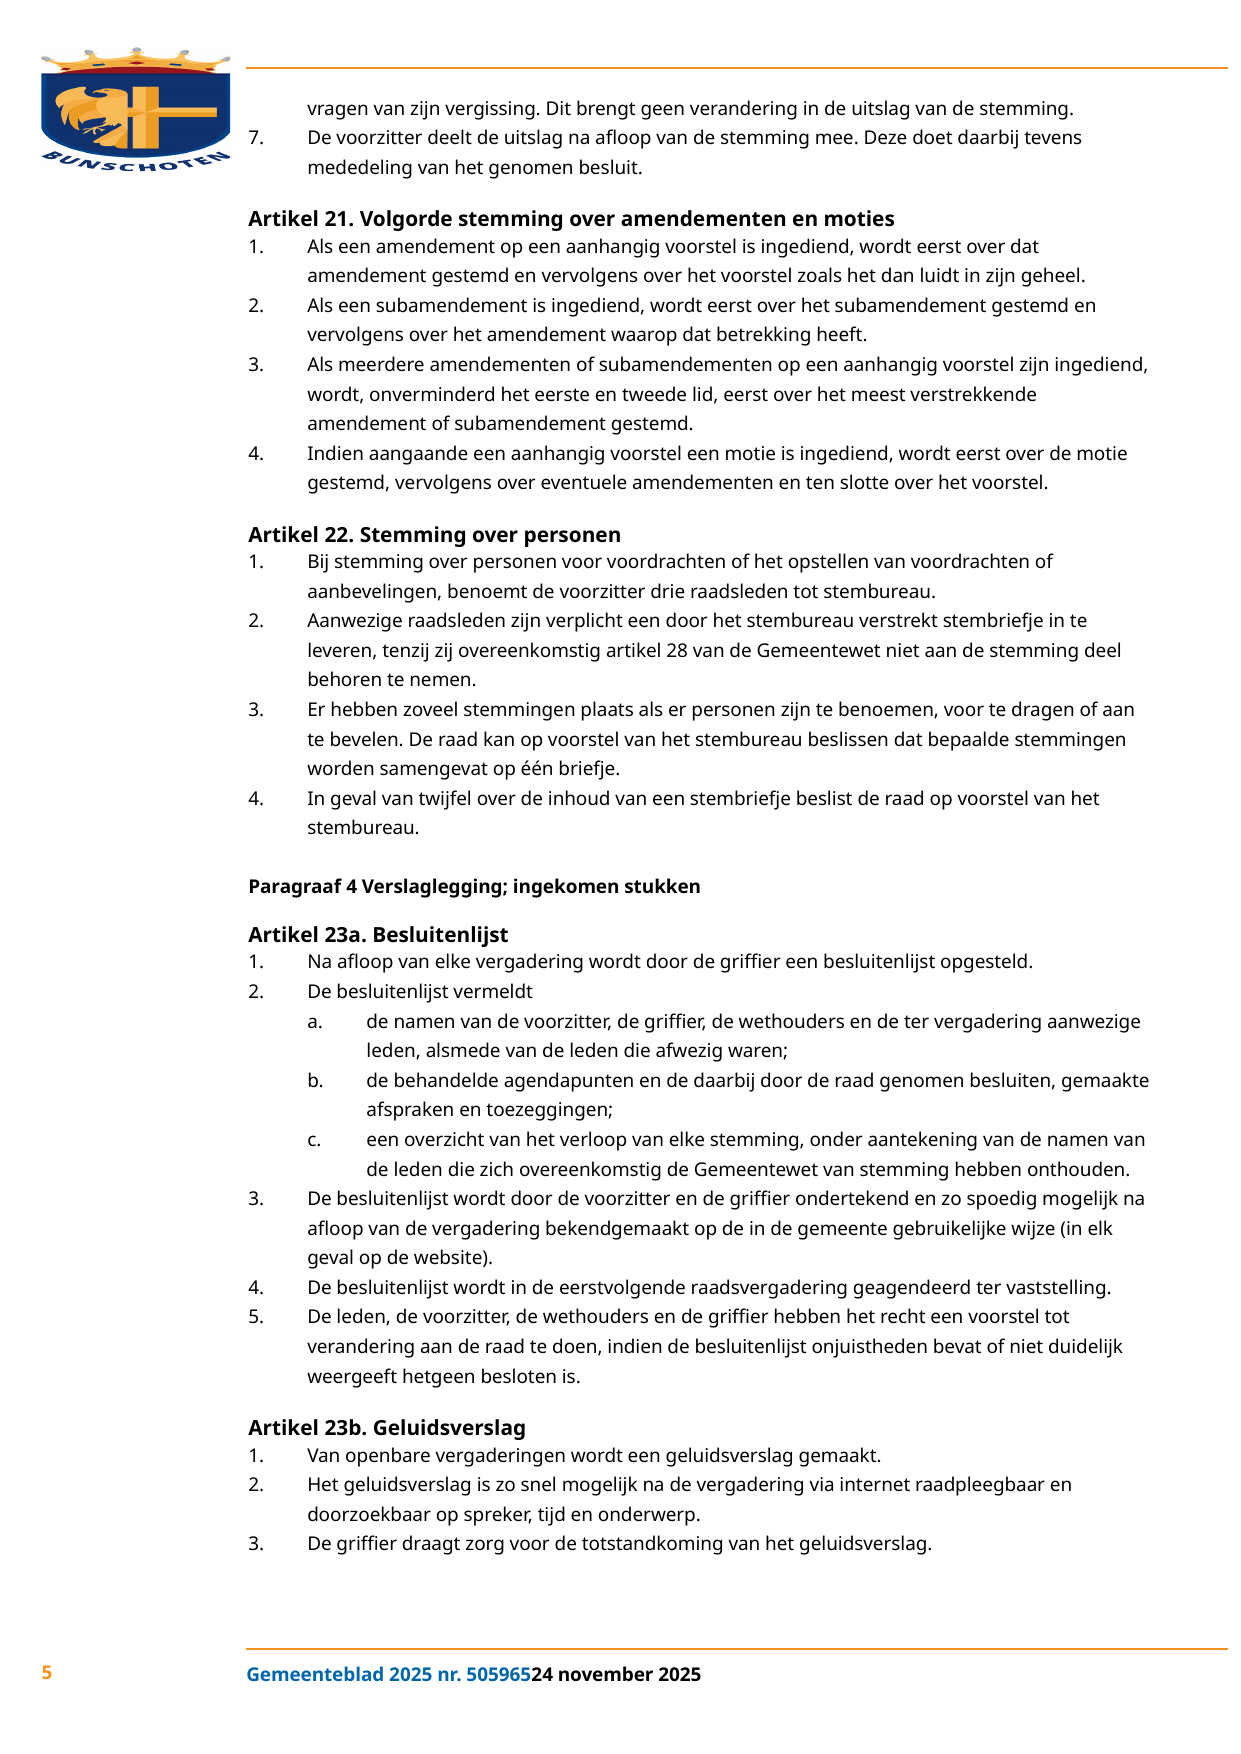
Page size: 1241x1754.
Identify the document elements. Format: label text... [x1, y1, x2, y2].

list De besluitenlijst wordt in de eerstvolgende raadsvergadering geagendeerd ter vaststelling. [248, 1274, 1152, 1300]
list vragen van zijn vergissing. Dit brengt geen verandering in de uitslag van de stemming. [248, 95, 1152, 121]
list Als meerdere amendementen of subamendementen op een aanhangig voorstel zijn ingediend, wordt, onverminderd het eerste en tweede lid, eerst over het meest verstrekkende amendement of subamendement gestemd. [248, 351, 1152, 436]
text Artikel 22. Stemming over personen [248, 520, 1152, 548]
picture [41, 47, 231, 172]
list Bij stemming over personen voor voordrachten of het opstellen van voordrachten of aanbevelingen, benoemt de voorzitter drie raadsleden tot stembureau. [248, 548, 1152, 604]
text Artikel 23b. Geluidsverslag [248, 1413, 1152, 1442]
list De besluitenlijst wordt door de voorzitter en de griffier ondertekend en zo spoedig mogelijk na afloop van de vergadering bekendgemaakt op de in de gemeente gebruikelijke wijze (in elk geval op de website). [248, 1185, 1152, 1270]
list Na afloop van elke vergadering wordt door de griffier een besluitenlijst opgesteld. [248, 949, 1152, 974]
list De voorzitter deelt de uitslag na afloop van de stemming mee. Deze doet daarbij tevens mededeling van het genomen besluit. [248, 124, 1152, 180]
text Paragraaf 4 Verslaglegging; ingekomen stukken [248, 874, 1152, 899]
list Aanwezige raadsleden zijn verplicht een door het stembureau verstrekt stembriefje in te leveren, tenzij zij overeenkomstig artikel 28 van de Gemeentewet niet aan de stemming deel behoren te nemen. [248, 607, 1152, 692]
list de behandelde agendapunten en de daarbij door de raad genomen besluiten, gemaakte afspraken en toezeggingen; [307, 1067, 1152, 1122]
list De griffier draagt zorg voor de totstandkoming van het geluidsverslag. [248, 1531, 1152, 1556]
list Van openbare vergaderingen wordt een geluidsverslag gemaakt. [248, 1442, 1152, 1467]
list De besluitenlijst vermeldt [248, 978, 1152, 1004]
list In geval van twijfel over de inhoud van een stembriefje beslist de raad op voorstel van het stembureau. [248, 785, 1152, 840]
list Er hebben zoveel stemmingen plaats als er personen zijn te benoemen, voor te dragen of aan te bevelen. De raad kan op voorstel van het stembureau beslissen dat bepaalde stemmingen worden samengevat op één briefje. [248, 696, 1152, 781]
text Artikel 21. Volgorde stemming over amendementen en moties [248, 204, 1152, 233]
list Indien aangaande een aanhangig voorstel een motie is ingediend, wordt eerst over de motie gestemd, vervolgens over eventuele amendementen en ten slotte over het voorstel. [248, 440, 1152, 495]
list de namen van de voorzitter, de griffier, de wethouders en de ter vergadering aanwezige leden, alsmede van de leden die afwezig waren; [307, 1008, 1152, 1063]
list een overzicht van het verloop van elke stemming, onder aantekening van de namen van de leden die zich overeenkomstig de Gemeentewet van stemming hebben onthouden. [307, 1126, 1152, 1182]
list Het geluidsverslag is zo snel mogelijk na de vergadering via internet raadpleegbaar en doorzoekbaar op spreker, tijd en onderwerp. [248, 1471, 1152, 1527]
list Als een subamendement is ingediend, wordt eerst over het subamendement gestemd en vervolgens over het amendement waarop dat betrekking heeft. [248, 292, 1152, 347]
list Als een amendement op een aanhangig voorstel is ingediend, wordt eerst over dat amendement gestemd en vervolgens over het voorstel zoals het dan luidt in zijn geheel. [248, 233, 1152, 288]
list De leden, de voorzitter, de wethouders en de griffier hebben het recht een voorstel tot verandering aan de raad te doen, indien de besluitenlijst onjuistheden bevat of niet duidelijk weergeeft hetgeen besloten is. [248, 1304, 1152, 1389]
text Artikel 23a. Besluitenlijst [248, 920, 1152, 949]
